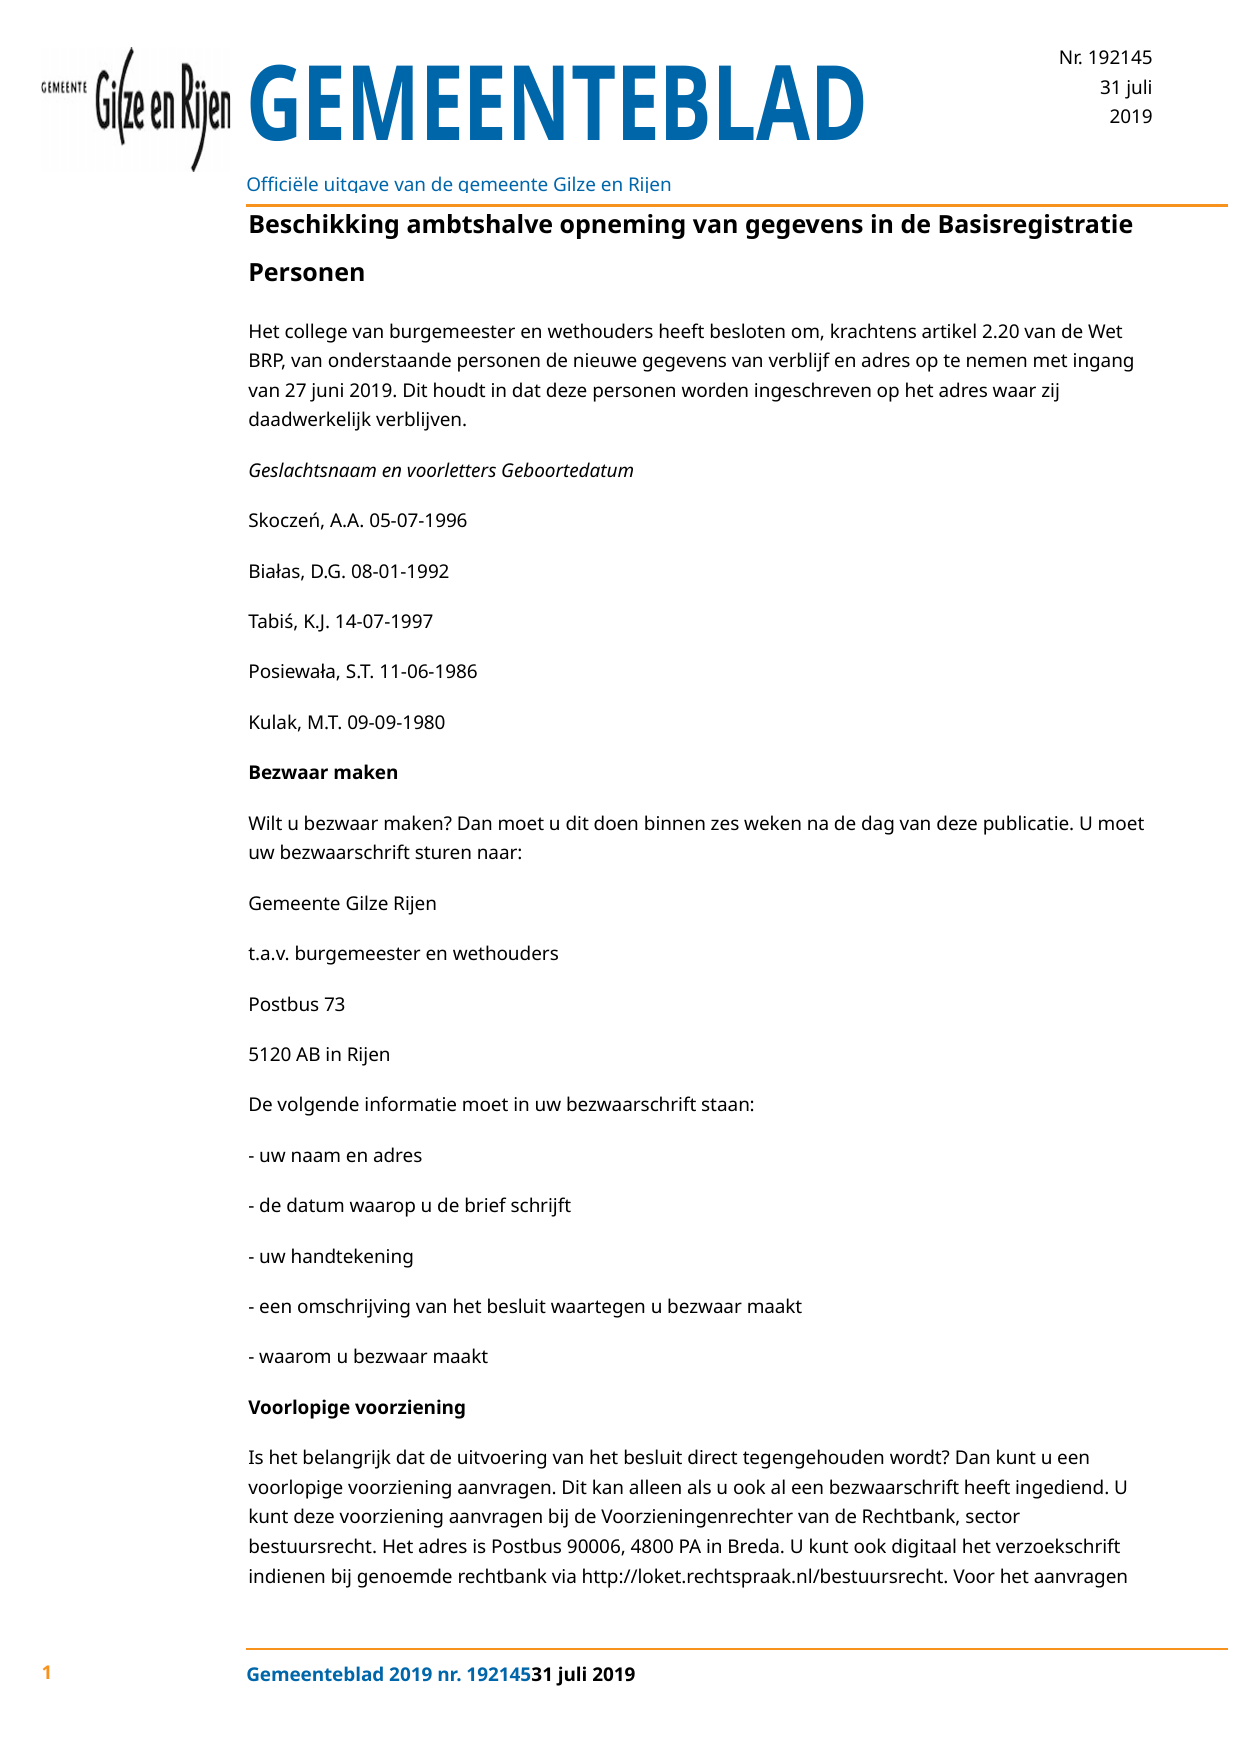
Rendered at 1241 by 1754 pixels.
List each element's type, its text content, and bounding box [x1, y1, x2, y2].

text Białas, D.G. 08-01-1992 [248, 558, 1152, 584]
text t.a.v. burgemeester en wethouders [248, 940, 1152, 966]
text - uw handtekening [248, 1243, 1152, 1269]
text Wilt u bezwaar maken? Dan moet u dit doen binnen zes weken na de dag van deze publicatie. U moet uw bezwaarschrift sturen naar: [248, 810, 1152, 865]
text Skoczeń, A.A. 05-07-1996 [248, 507, 1152, 533]
text Voorlopige voorziening [248, 1394, 1152, 1420]
text 5120 AB in Rijen [248, 1041, 1152, 1067]
text Kulak, M.T. 09-09-1980 [248, 709, 1152, 735]
text Bezwaar maken [248, 759, 1152, 785]
text Geslachtsnaam en voorletters Geboortedatum [248, 457, 1152, 483]
text - een omschrijving van het besluit waartegen u bezwaar maakt [248, 1293, 1152, 1319]
text Het college van burgemeester en wethouders heeft besloten om, krachtens artikel 2.20 van de Wet BRP, van onderstaande personen de nieuwe gegevens van verblijf en adres op te nemen met ingang van 27 juni 2019. Dit houdt in dat deze personen worden ingeschreven op het adres waar zij daadwerkelijk verblijven. [248, 318, 1152, 432]
picture [41, 47, 231, 172]
text - uw naam en adres [248, 1142, 1152, 1168]
text Is het belangrijk dat de uitvoering van het besluit direct tegengehouden wordt? Dan kunt u een voorlopige voorziening aanvragen. Dit kan alleen als u ook al een bezwaarschrift heeft ingediend. U kunt deze voorziening aanvragen bij de Voorzieningenrechter van de Rechtbank, sector bestuursrecht. Het adres is Postbus 90006, 4800 PA in Breda. U kunt ook digitaal het verzoekschrift indienen bij genoemde rechtbank via http://loket.rechtspraak.nl/bestuursrecht. Voor het aanvragen [248, 1444, 1152, 1589]
text Posiewała, S.T. 11-06-1986 [248, 659, 1152, 684]
text - waarom u bezwaar maakt [248, 1344, 1152, 1369]
text Tabiś, K.J. 14-07-1997 [248, 608, 1152, 634]
text Beschikking ambtshalve opneming van gegevens in de Basisregistratie Personen [248, 207, 1152, 288]
text Gemeente Gilze Rijen [248, 890, 1152, 916]
text Postbus 73 [248, 991, 1152, 1017]
text - de datum waarop u de brief schrijft [248, 1192, 1152, 1218]
text De volgende informatie moet in uw bezwaarschrift staan: [248, 1092, 1152, 1117]
